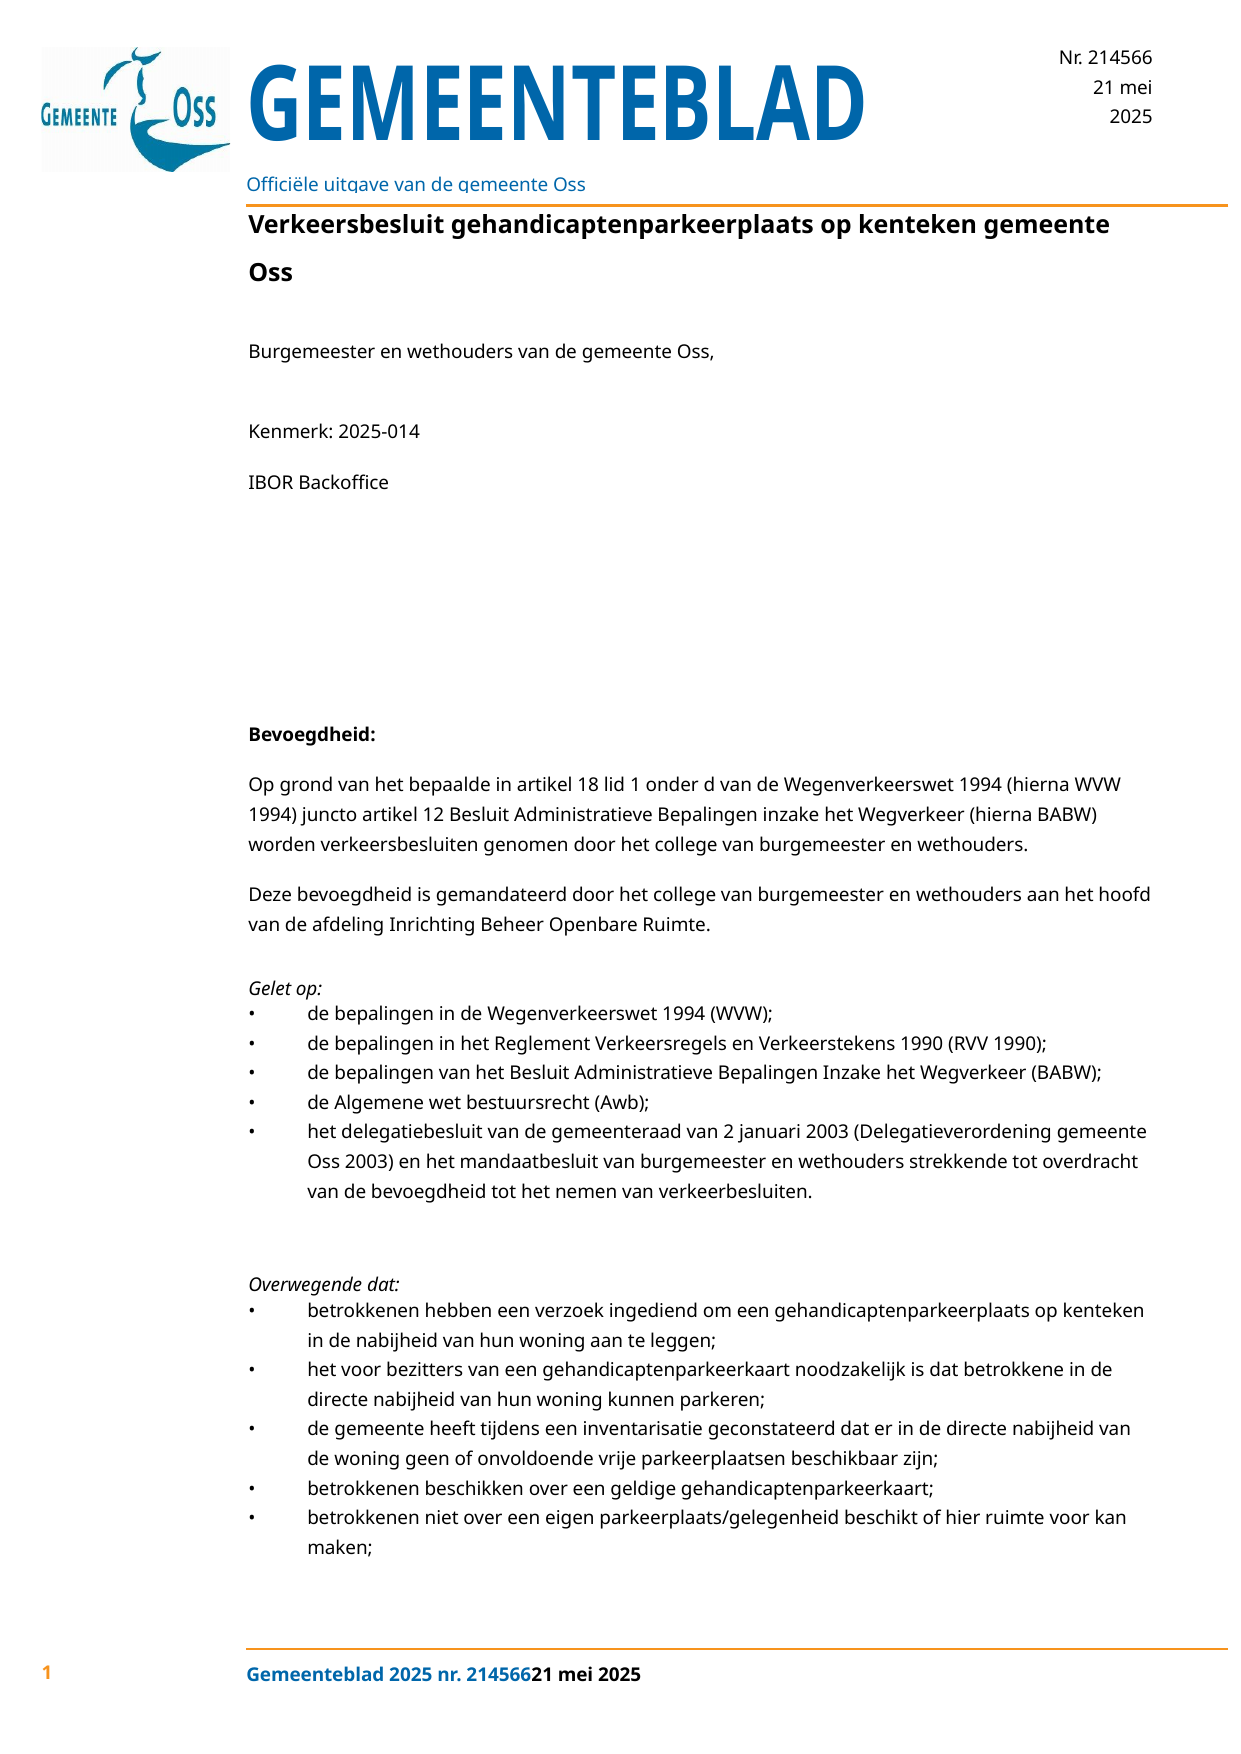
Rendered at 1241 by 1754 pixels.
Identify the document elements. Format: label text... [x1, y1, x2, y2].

list betrokkenen hebben een verzoek ingediend om een gehandicaptenparkeerplaats op kenteken in de nabijheid van hun woning aan te leggen; [248, 1297, 1152, 1352]
list de bepalingen in de Wegenverkeerswet 1994 (WVW); [248, 1000, 1152, 1026]
text Kenmerk: 2025-014 [248, 419, 1152, 444]
text Bevoegdheid: [248, 721, 1152, 747]
text Verkeersbesluit gehandicaptenparkeerplaats op kenteken gemeente Oss [248, 207, 1152, 288]
list het voor bezitters van een gehandicaptenparkeerkaart noodzakelijk is dat betrokkene in de directe nabijheid van hun woning kunnen parkeren; [248, 1356, 1152, 1412]
list de gemeente heeft tijdens een inventarisatie geconstateerd dat er in de directe nabijheid van de woning geen of onvoldoende vrije parkeerplaatsen beschikbaar zijn; [248, 1416, 1152, 1471]
list de Algemene wet bestuursrecht (Awb); [248, 1089, 1152, 1115]
text Deze bevoegdheid is gemandateerd door het college van burgemeester en wethouders aan het hoofd van de afdeling Inrichting Beheer Openbare Ruimte. [248, 881, 1152, 936]
list betrokkenen niet over een eigen parkeerplaats/gelegenheid beschikt of hier ruimte voor kan maken; [248, 1504, 1152, 1559]
picture [41, 47, 231, 172]
list betrokkenen beschikken over een geldige gehandicaptenparkeerkaart; [248, 1475, 1152, 1500]
list de bepalingen in het Reglement Verkeersregels en Verkeerstekens 1990 (RVV 1990); [248, 1030, 1152, 1056]
list het delegatiebesluit van de gemeenteraad van 2 januari 2003 (Delegatieverordening gemeente Oss 2003) en het mandaatbesluit van burgemeester en wethouders strekkende tot overdracht van de bevoegdheid tot het nemen van verkeerbesluiten. [248, 1119, 1152, 1204]
text IBOR Backoffice [248, 469, 1152, 495]
text Op grond van het bepaalde in artikel 18 lid 1 onder d van de Wegenverkeerswet 1994 (hierna WVW 1994) juncto artikel 12 Besluit Administratieve Bepalingen inzake het Wegverkeer (hierna BABW) worden verkeersbesluiten genomen door het college van burgemeester en wethouders. [248, 772, 1152, 856]
text Overwegende dat: [248, 1271, 1152, 1297]
list de bepalingen van het Besluit Administratieve Bepalingen Inzake het Wegverkeer (BABW); [248, 1059, 1152, 1085]
text Gelet op: [248, 975, 1152, 1000]
text Burgemeester en wethouders van de gemeente Oss, [248, 339, 1152, 364]
